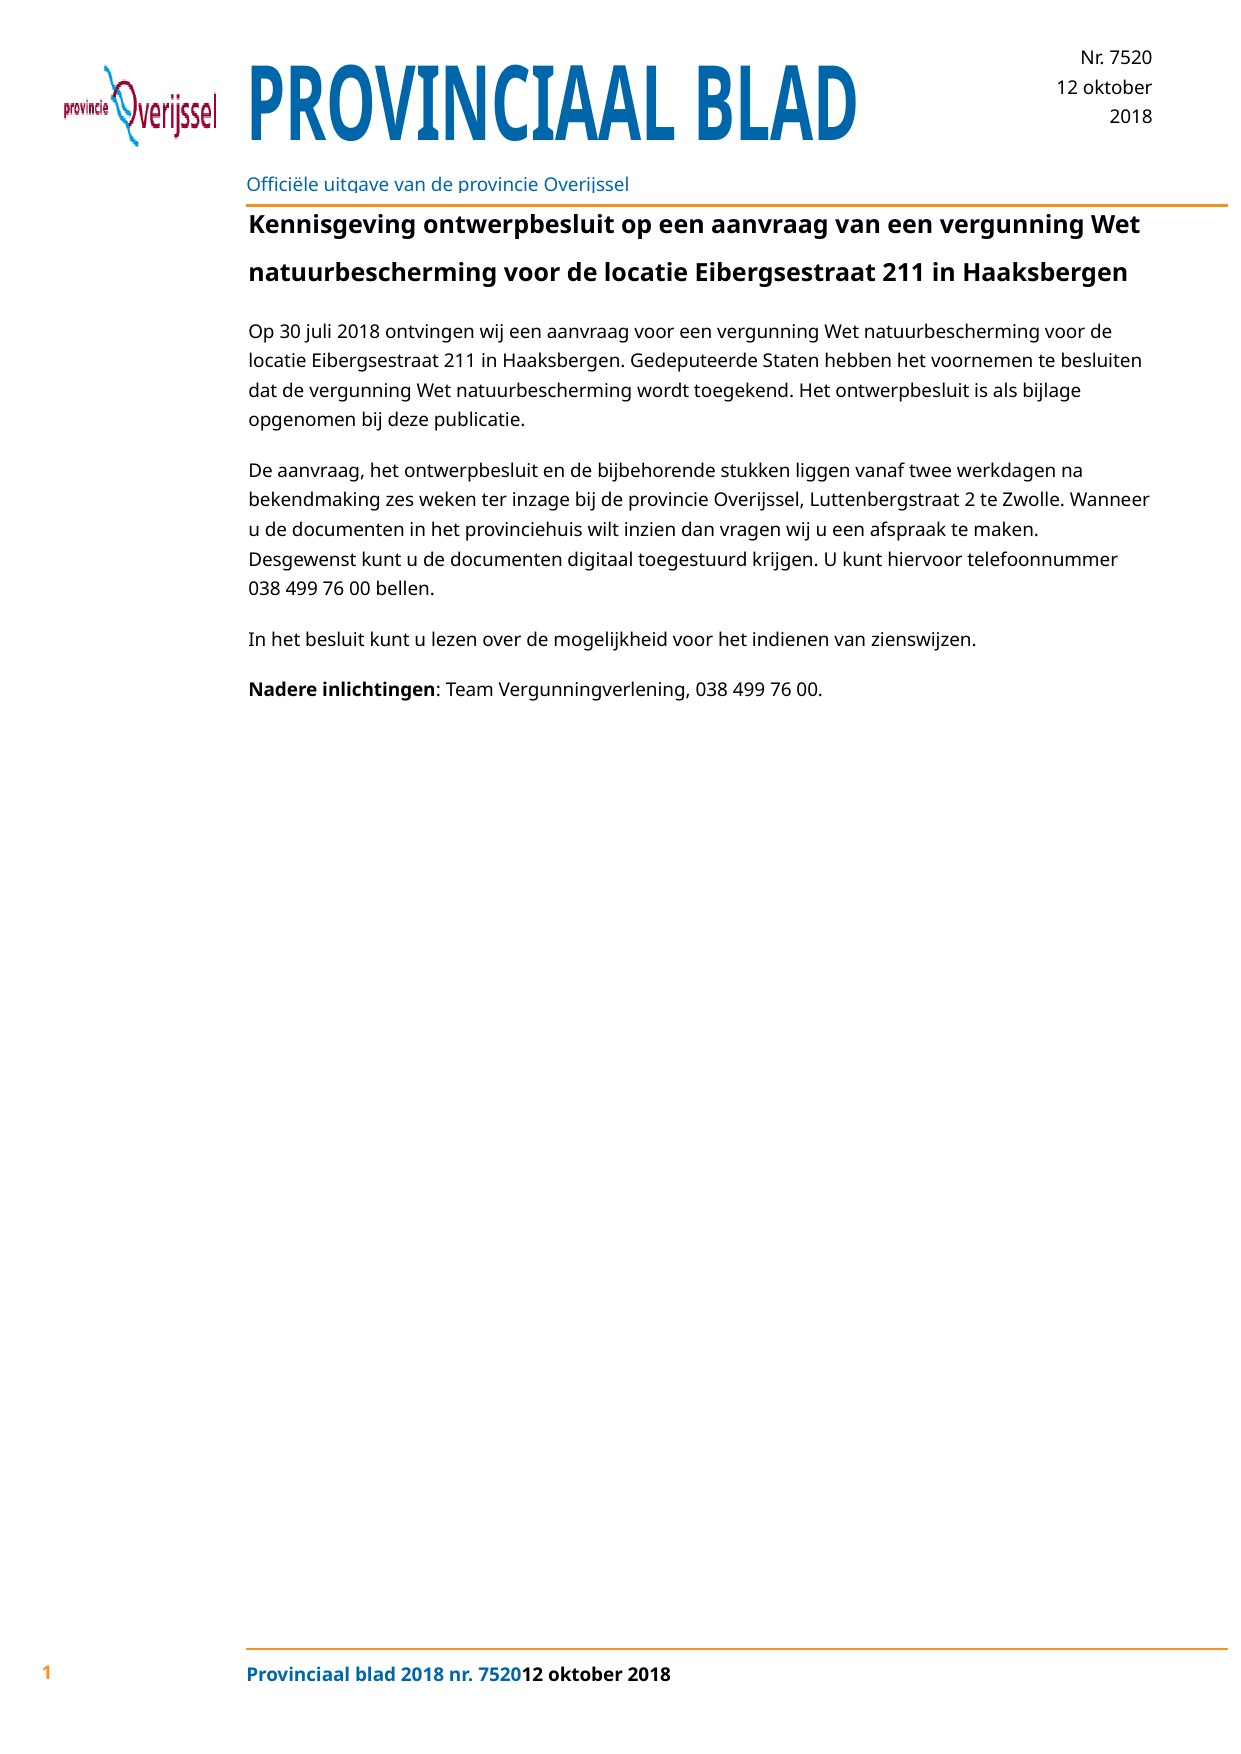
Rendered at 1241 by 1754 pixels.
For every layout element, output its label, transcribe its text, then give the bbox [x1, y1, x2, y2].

text Nadere inlichtingen: Team Vergunningverlening, 038 499 76 00. [248, 676, 1152, 702]
text In het besluit kunt u lezen over de mogelijkheid voor het indienen van zienswijzen. [248, 626, 1152, 652]
text De aanvraag, het ontwerpbesluit en de bijbehorende stukken liggen vanaf twee werkdagen na bekendmaking zes weken ter inzage bij de provincie Overijssel, Luttenbergstraat 2 te Zwolle. Wanneer u de documenten in het provinciehuis wilt inzien dan vragen wij u een afspraak te maken. Desgewenst kunt u de documenten digitaal toegestuurd krijgen. U kunt hiervoor telefoonnummer 038 499 76 00 bellen. [248, 457, 1152, 601]
text Kennisgeving ontwerpbesluit op een aanvraag van een vergunning Wet natuurbescherming voor de locatie Eibergsestraat 211 in Haaksbergen [248, 207, 1152, 288]
text Op 30 juli 2018 ontvingen wij een aanvraag voor een vergunning Wet natuurbescherming voor de locatie Eibergsestraat 211 in Haaksbergen. Gedeputeerde Staten hebben het voornemen te besluiten dat de vergunning Wet natuurbescherming wordt toegekend. Het ontwerpbesluit is als bijlage opgenomen bij deze publicatie. [248, 318, 1152, 432]
picture [41, 47, 231, 172]
